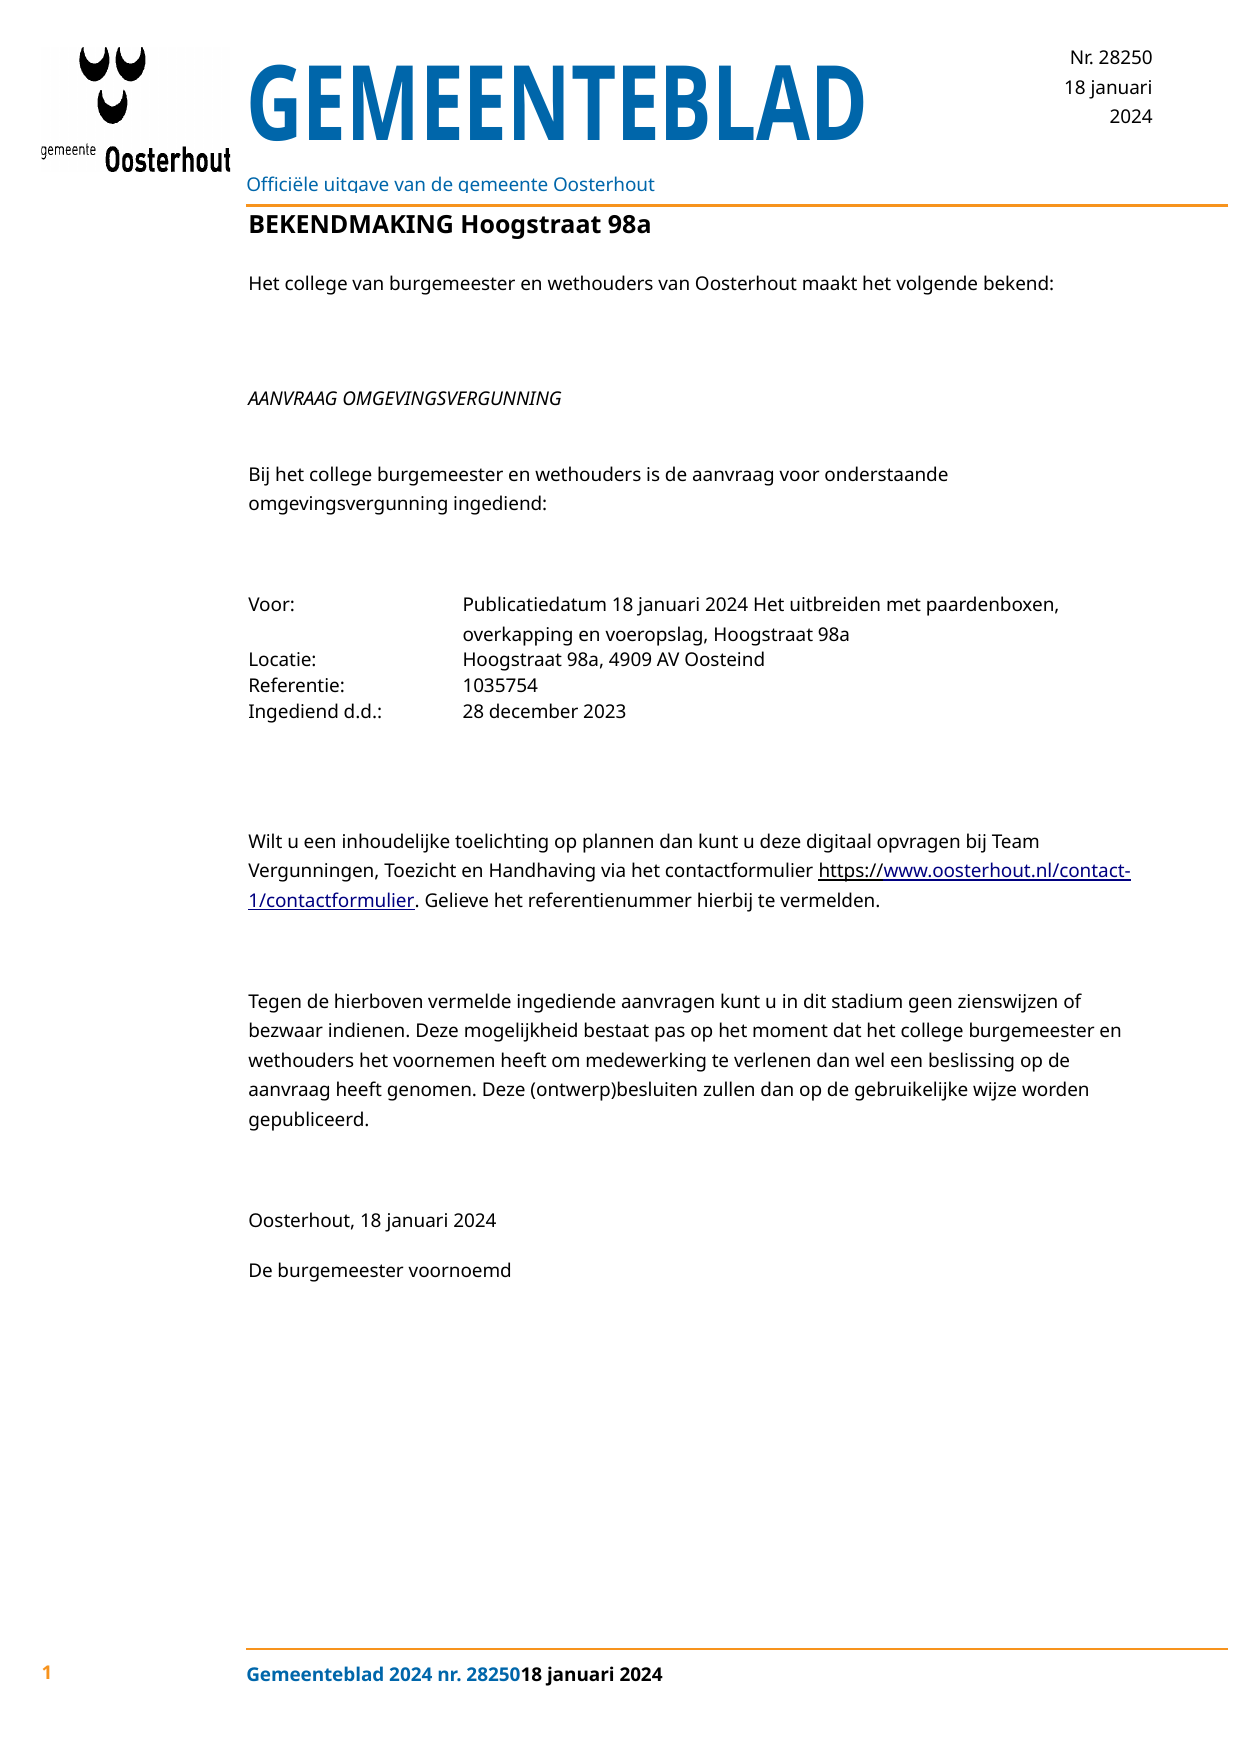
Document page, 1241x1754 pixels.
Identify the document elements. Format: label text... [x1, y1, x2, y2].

text Bij het college burgemeester en wethouders is de aanvraag voor onderstaande omgevingsvergunning ingediend: [248, 461, 1152, 516]
text AANVRAAG OMGEVINGSVERGUNNING [248, 385, 1152, 410]
table_cell Hoogstraat 98a, 4909 AV Oosteind [462, 647, 1152, 672]
table_cell Locatie: [248, 647, 462, 672]
table_cell Ingediend d.d.: [248, 698, 462, 724]
text De burgemeester voornoemd [248, 1257, 1152, 1283]
table_cell Referentie: [248, 673, 462, 698]
picture [41, 47, 231, 172]
text Oosterhout, 18 januari 2024 [248, 1207, 1152, 1233]
text Het college van burgemeester en wethouders van Oosterhout maakt het volgende bekend: [248, 270, 1152, 296]
table_cell 28 december 2023 [462, 698, 1152, 724]
table_cell 1035754 [462, 673, 1152, 698]
text BEKENDMAKING Hoogstraat 98a [248, 207, 1152, 241]
table_header Publicatiedatum 18 januari 2024 Het uitbreiden met paardenboxen, overkapping en voeropslag, Hoogstraat 98a [462, 591, 1152, 647]
text Tegen de hierboven vermelde ingediende aanvragen kunt u in dit stadium geen zienswijzen of bezwaar indienen. Deze mogelijkheid bestaat pas op het moment dat het college burgemeester en wethouders het voornemen heeft om medewerking te verlenen dan wel een beslissing op de aanvraag heeft genomen. Deze (ontwerp)besluiten zullen dan op de gebruikelijke wijze worden gepubliceerd. [248, 988, 1152, 1132]
text Wilt u een inhoudelijke toelichting op plannen dan kunt u deze digitaal opvragen bij Team Vergunningen, Toezicht en Handhaving via het contactformulier https://www.oosterhout.nl/contact-1/contactformulier. Gelieve het referentienummer hierbij te vermelden. [248, 828, 1152, 913]
table_header Voor: [248, 591, 462, 647]
